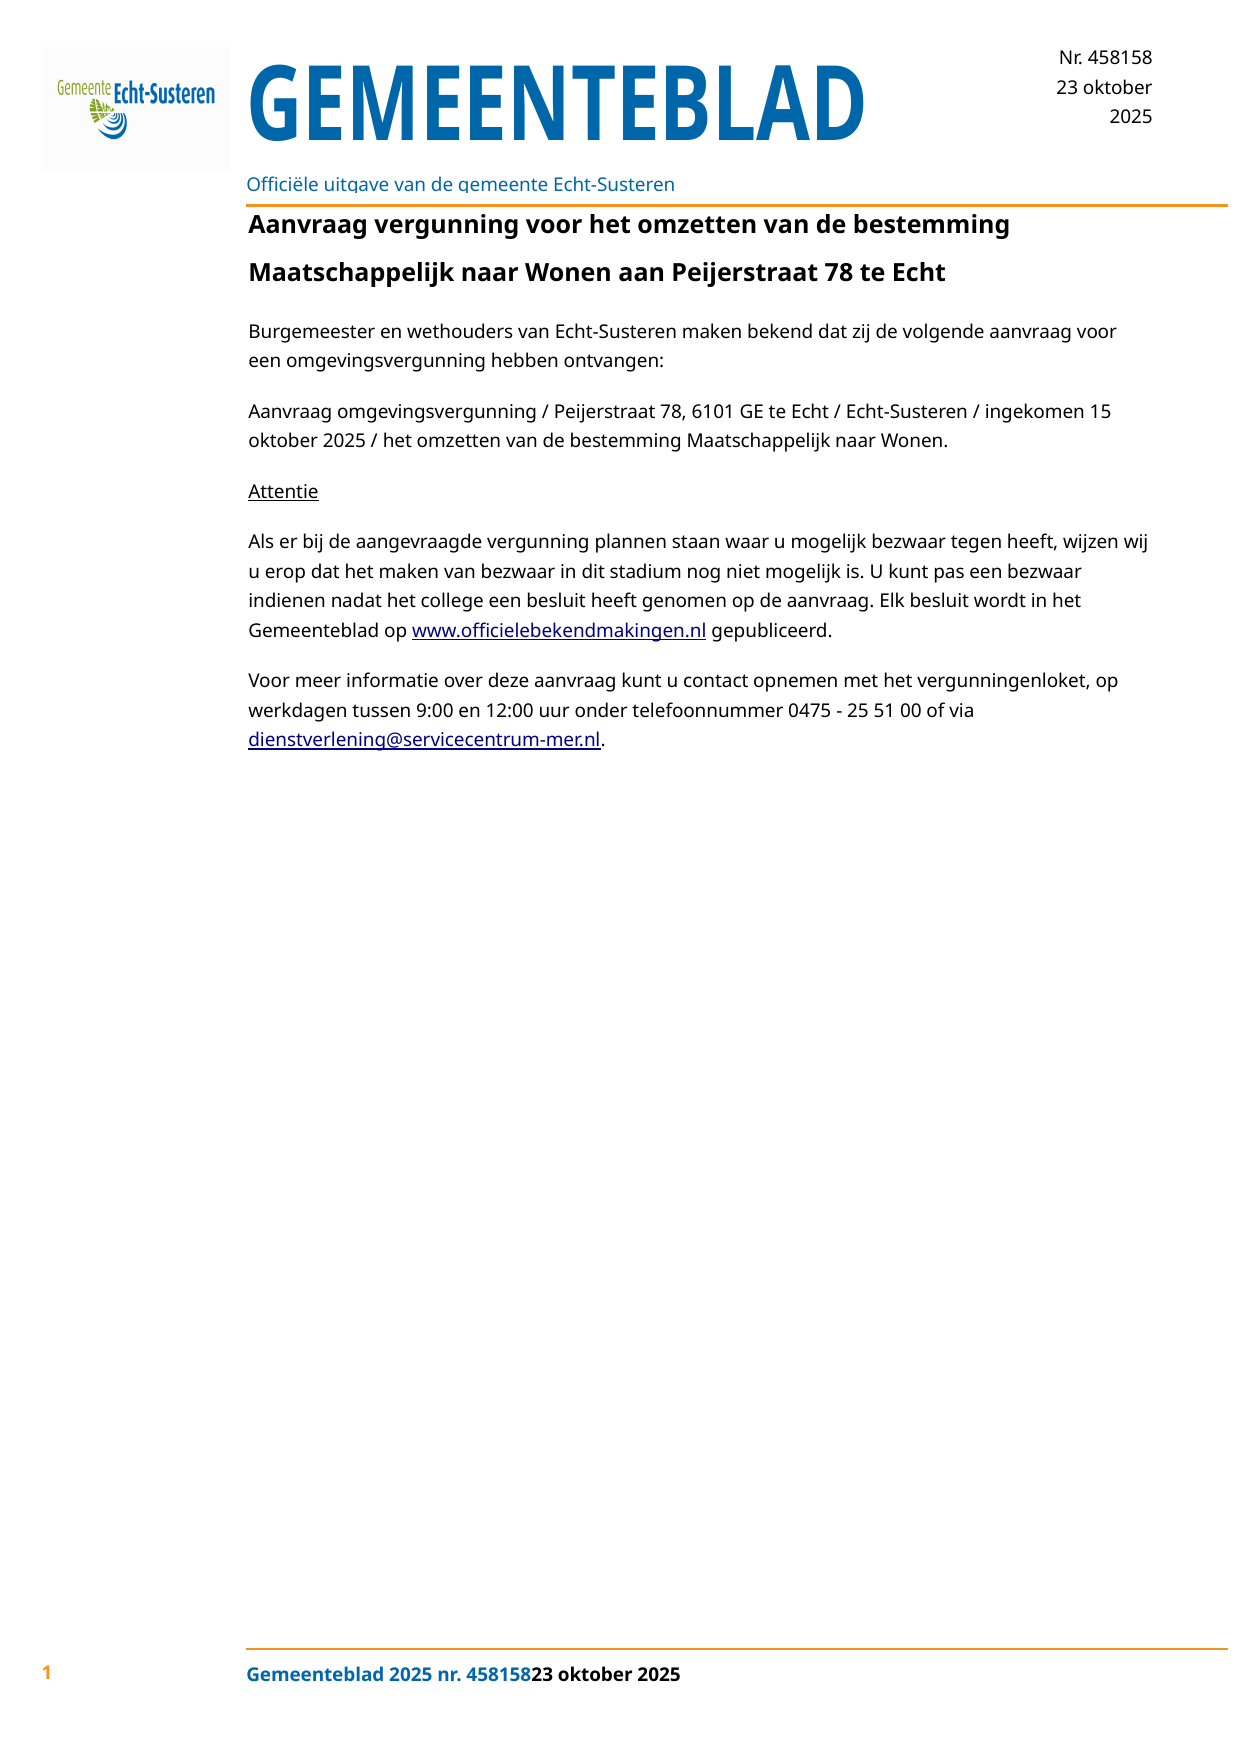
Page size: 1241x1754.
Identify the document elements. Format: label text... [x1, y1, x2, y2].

picture [41, 47, 231, 172]
text Burgemeester en wethouders van Echt-Susteren maken bekend dat zij de volgende aanvraag voor een omgevingsvergunning hebben ontvangen: [248, 318, 1152, 373]
text Als er bij de aangevraagde vergunning plannen staan waar u mogelijk bezwaar tegen heeft, wijzen wij u erop dat het maken van bezwaar in dit stadium nog niet mogelijk is. U kunt pas een bezwaar indienen nadat het college een besluit heeft genomen op de aanvraag. Elk besluit wordt in het Gemeenteblad op www.officielebekendmakingen.nl gepubliceerd. [248, 528, 1152, 643]
text Aanvraag omgevingsvergunning / Peijerstraat 78, 6101 GE te Echt / Echt-Susteren / ingekomen 15 oktober 2025 / het omzetten van de bestemming Maatschappelijk naar Wonen. [248, 398, 1152, 453]
text Attentie [248, 478, 1152, 504]
text Aanvraag vergunning voor het omzetten van de bestemming Maatschappelijk naar Wonen aan Peijerstraat 78 te Echt [248, 207, 1152, 288]
text Voor meer informatie over deze aanvraag kunt u contact opnemen met het vergunningenloket, op werkdagen tussen 9:00 en 12:00 uur onder telefoonnummer 0475 - 25 51 00 of via dienstverlening@servicecentrum-mer.nl. [248, 667, 1152, 752]
